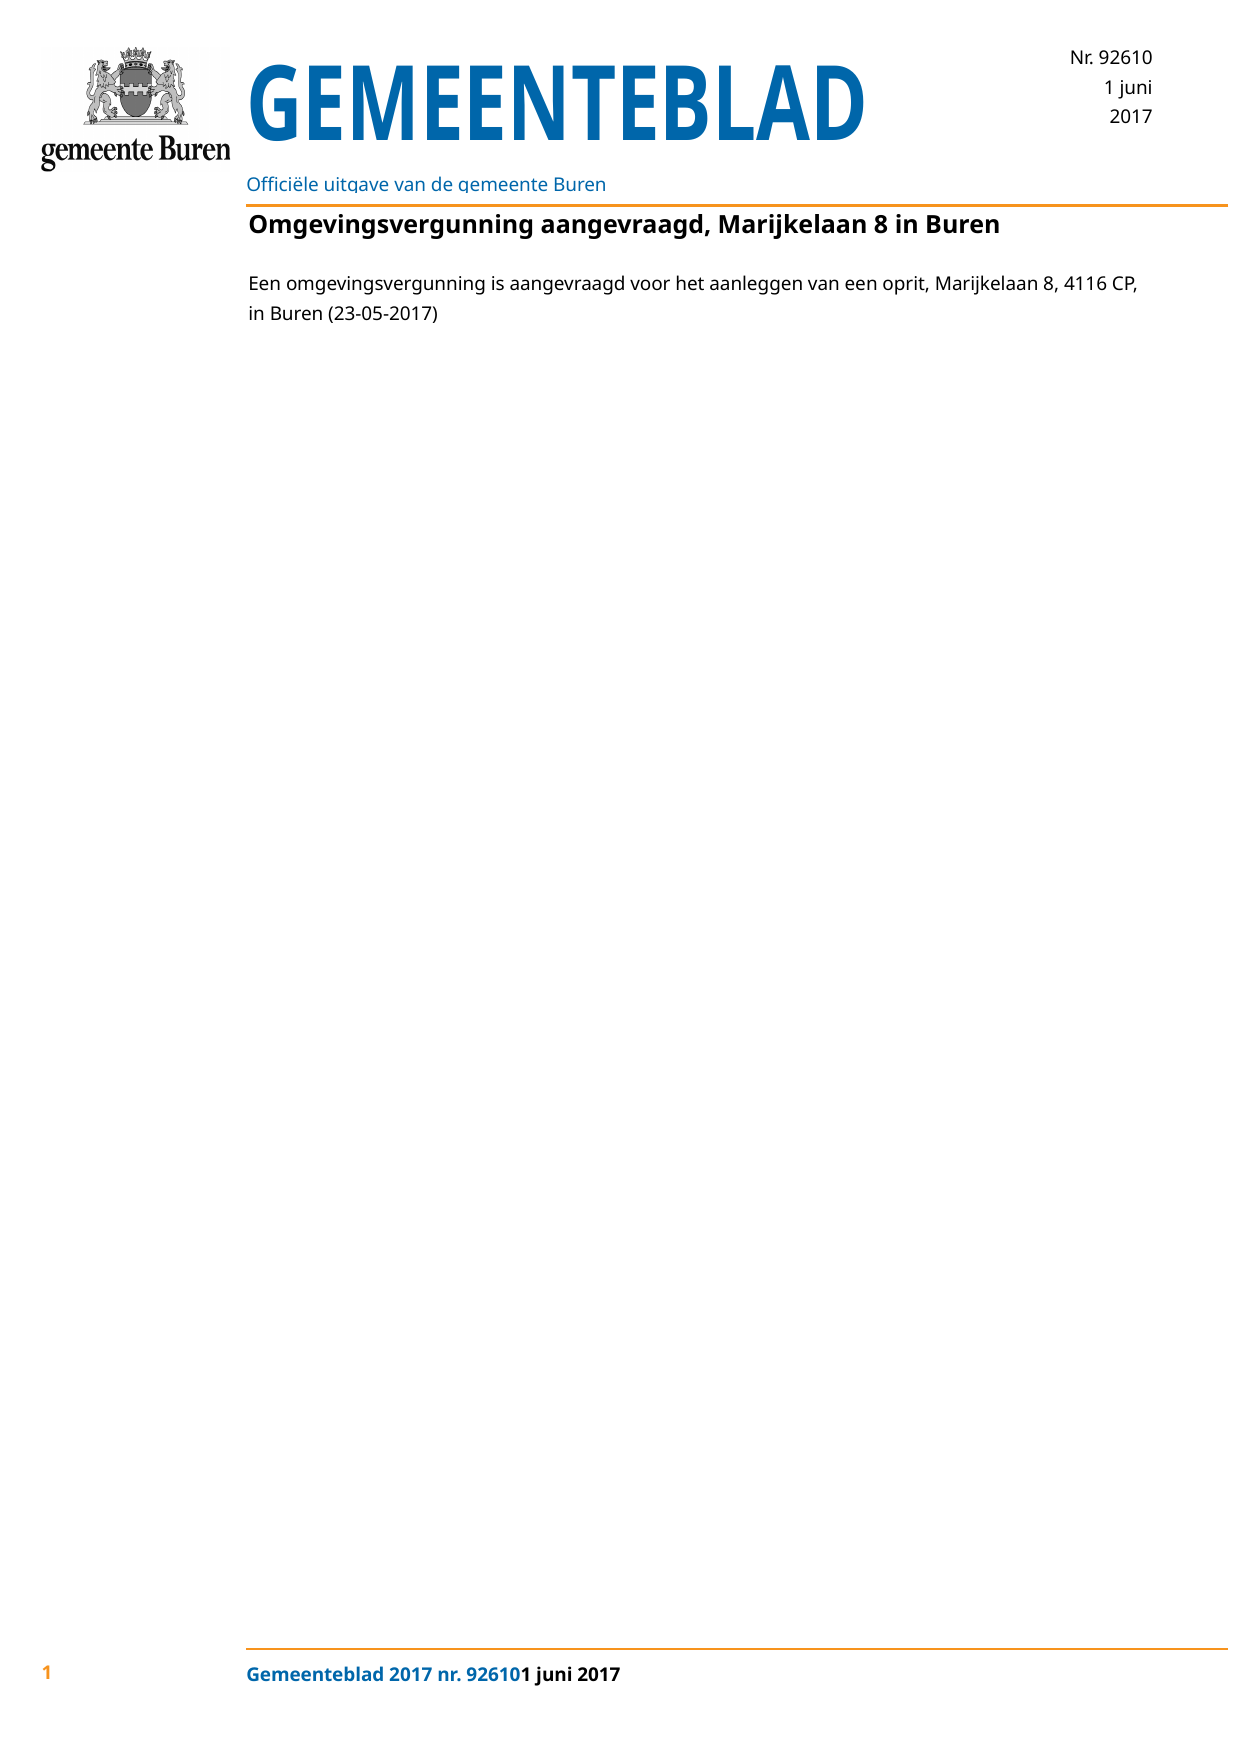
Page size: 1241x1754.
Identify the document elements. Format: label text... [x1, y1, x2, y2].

table_header [248, 330, 1152, 355]
picture [41, 47, 231, 172]
text Omgevingsvergunning aangevraagd, Marijkelaan 8 in Buren [248, 207, 1152, 241]
text Een omgevingsvergunning is aangevraagd voor het aanleggen van een oprit, Marijkelaan 8, 4116 CP, in Buren (23-05-2017) [248, 270, 1152, 326]
